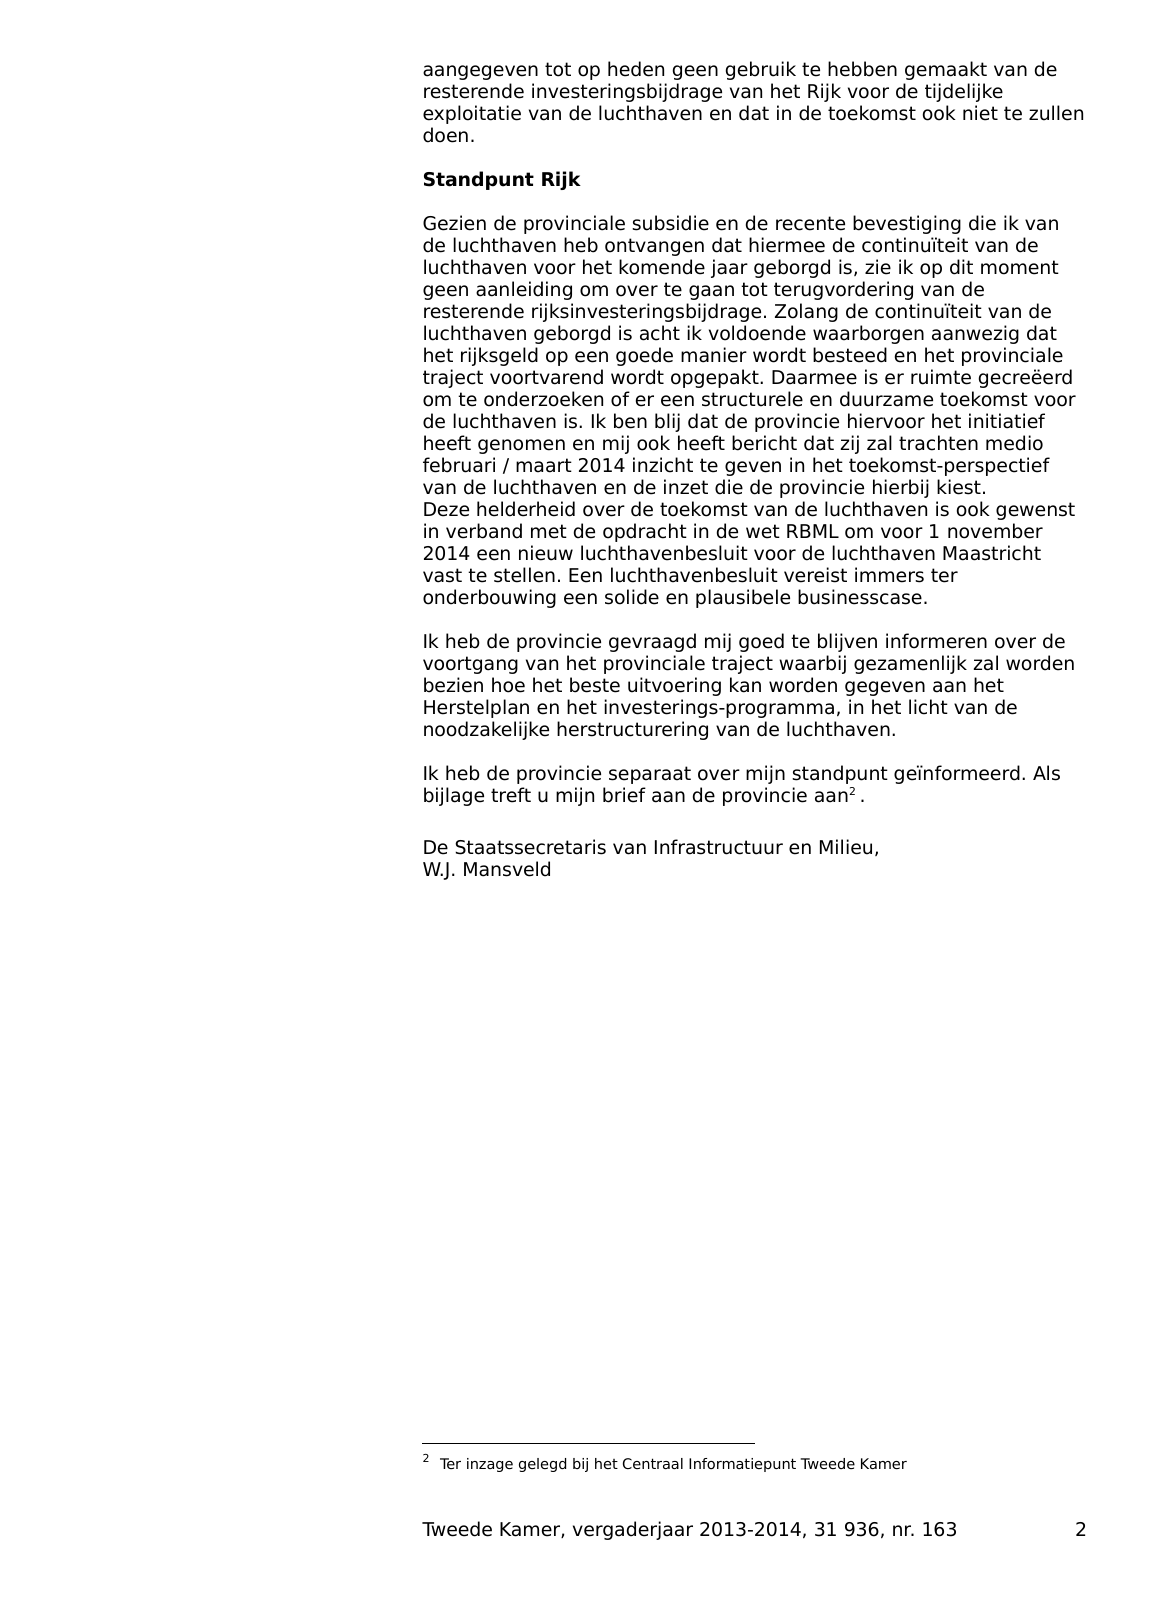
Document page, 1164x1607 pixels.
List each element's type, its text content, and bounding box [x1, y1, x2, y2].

text aangegeven tot op heden geen gebruik te hebben gemaakt van de resterende investeringsbijdrage van het Rijk voor de tijdelijke exploitatie van de luchthaven en dat in de toekomst ook niet te zullen doen. [422, 59, 1087, 147]
text Deze helderheid over de toekomst van de luchthaven is ook gewenst in verband met de opdracht in de wet RBML om voor 1 november 2014 een nieuw luchthavenbesluit voor de luchthaven Maastricht vast te stellen. Een luchthavenbesluit vereist immers ter onderbouwing een solide en plausibele businesscase. [422, 499, 1087, 609]
subtitle Standpunt Rijk [422, 169, 1087, 191]
text Ter inzage gelegd bij het Centraal Informatiepunt Tweede Kamer [422, 1452, 1087, 1474]
text De Staatssecretaris van Infrastructuur en Milieu, W.J. Mansveld [422, 837, 1087, 881]
text Gezien de provinciale subsidie en de recente bevestiging die ik van de luchthaven heb ontvangen dat hiermee de continuïteit van de luchthaven voor het komende jaar geborgd is, zie ik op dit moment geen aanleiding om over te gaan tot terugvordering van de resterende rijksinvesteringsbijdrage. Zolang de continuïteit van de luchthaven geborgd is acht ik voldoende waarborgen aanwezig dat het rijksgeld op een goede manier wordt besteed en het provinciale traject voortvarend wordt opgepakt. Daarmee is er ruimte gecreëerd om te onderzoeken of er een structurele en duurzame toekomst voor de luchthaven is. Ik ben blij dat de provincie hiervoor het initiatief heeft genomen en mij ook heeft bericht dat zij zal trachten medio februari / maart 2014 inzicht te geven in het toekomst-perspectief van de luchthaven en de inzet die de provincie hierbij kiest. [422, 213, 1087, 499]
text Ik heb de provincie gevraagd mij goed te blijven informeren over de voortgang van het provinciale traject waarbij gezamenlijk zal worden bezien hoe het beste uitvoering kan worden gegeven aan het Herstelplan en het investerings-programma, in het licht van de noodzakelijke herstructurering van de luchthaven. [422, 631, 1087, 741]
text Ik heb de provincie separaat over mijn standpunt geïnformeerd. Als bijlage treft u mijn brief aan de provincie aan. [422, 763, 1087, 807]
